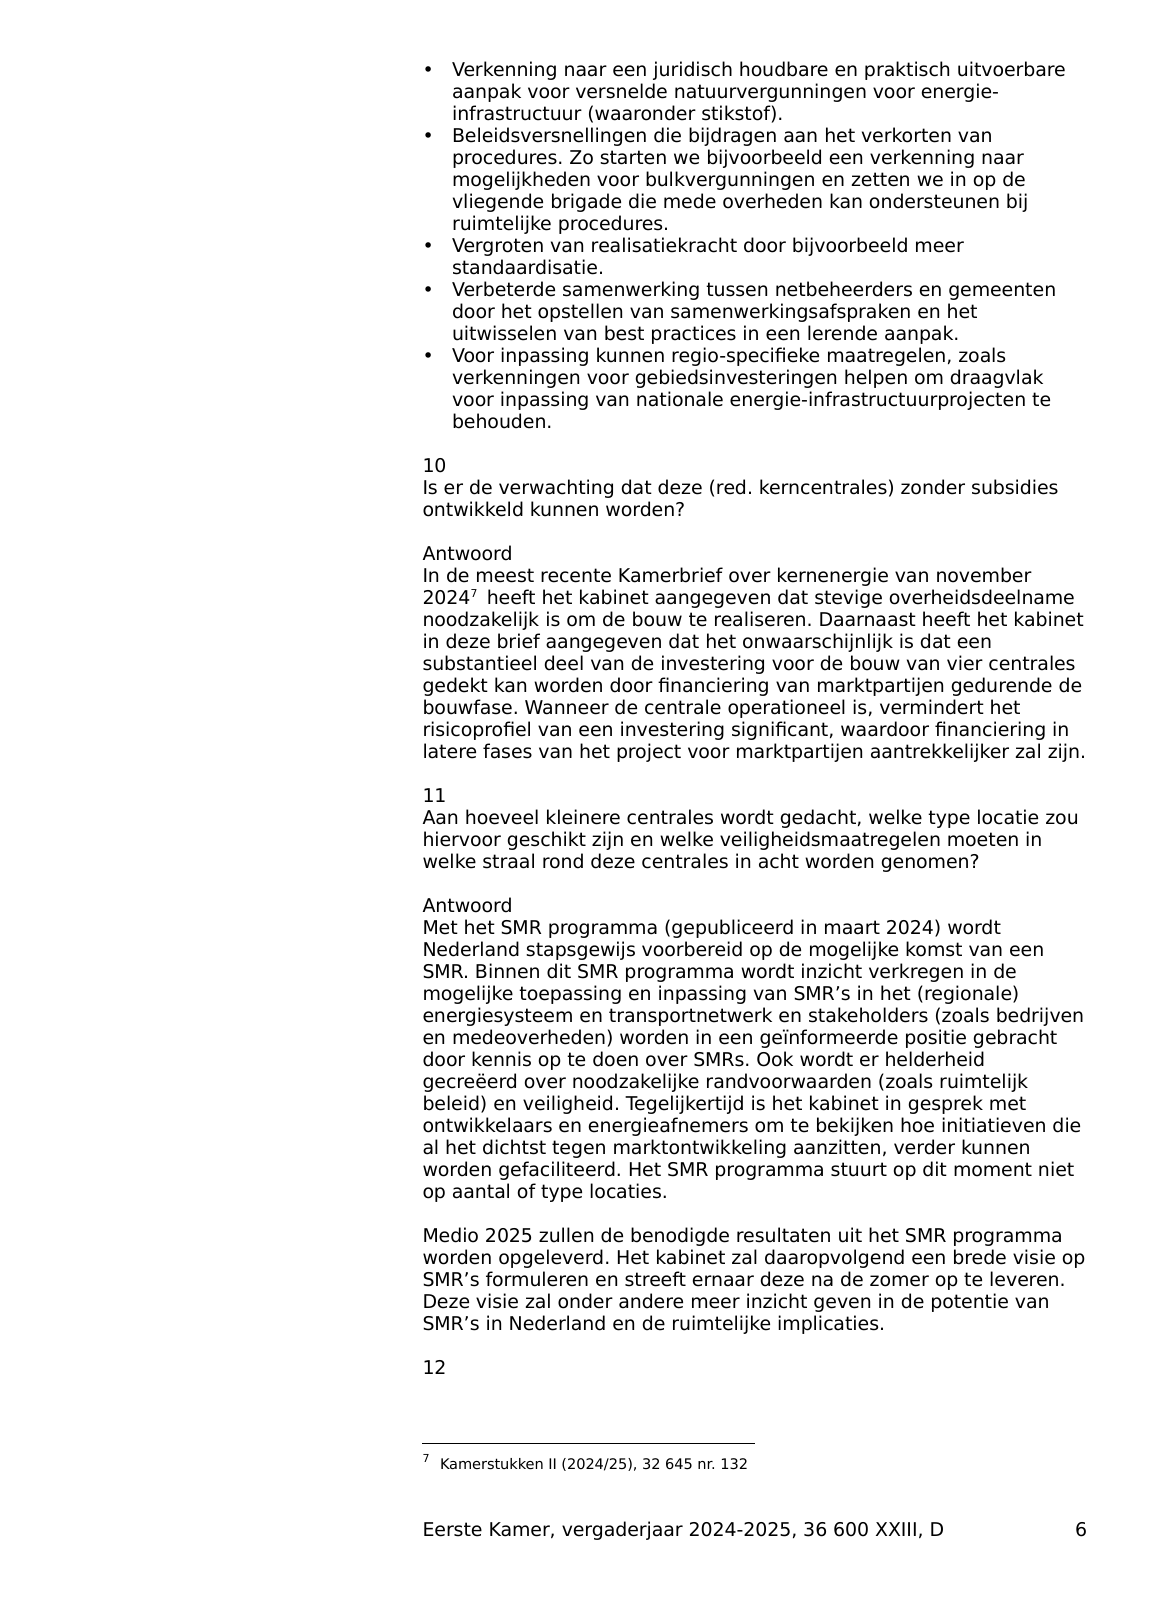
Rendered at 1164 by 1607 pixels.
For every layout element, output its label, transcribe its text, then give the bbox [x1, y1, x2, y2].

text Kamerstukken II (2024/25), 32 645 nr. 132 [422, 1452, 1087, 1474]
text 11 [422, 785, 1087, 807]
text • Verbeterde samenwerking tussen netbeheerders en gemeenten door het opstellen van samenwerkingsafspraken en het uitwisselen van best practices in een lerende aanpak. [422, 279, 1087, 345]
text Antwoord [422, 895, 1087, 917]
text Medio 2025 zullen de benodigde resultaten uit het SMR programma worden opgeleverd. Het kabinet zal daaropvolgend een brede visie op SMR’s formuleren en streeft ernaar deze na de zomer op te leveren. Deze visie zal onder andere meer inzicht geven in de potentie van SMR’s in Nederland en de ruimtelijke implicaties. [422, 1225, 1087, 1335]
text Aan hoeveel kleinere centrales wordt gedacht, welke type locatie zou hiervoor geschikt zijn en welke veiligheidsmaatregelen moeten in welke straal rond deze centrales in acht worden genomen? [422, 807, 1087, 873]
text 10 [422, 455, 1087, 477]
text Is er de verwachting dat deze (red. kerncentrales) zonder subsidies ontwikkeld kunnen worden? [422, 477, 1087, 521]
text • Verkenning naar een juridisch houdbare en praktisch uitvoerbare aanpak voor versnelde natuurvergunningen voor energie-infrastructuur (waaronder stikstof). [422, 59, 1087, 125]
text In de meest recente Kamerbrief over kernenergie van november 2024 heeft het kabinet aangegeven dat stevige overheidsdeelname noodzakelijk is om de bouw te realiseren. Daarnaast heeft het kabinet in deze brief aangegeven dat het onwaarschijnlijk is dat een substantieel deel van de investering voor de bouw van vier centrales gedekt kan worden door financiering van marktpartijen gedurende de bouwfase. Wanneer de centrale operationeel is, vermindert het risicoprofiel van een investering significant, waardoor financiering in latere fases van het project voor marktpartijen aantrekkelijker zal zijn. [422, 565, 1087, 763]
text Met het SMR programma (gepubliceerd in maart 2024) wordt Nederland stapsgewijs voorbereid op de mogelijke komst van een SMR. Binnen dit SMR programma wordt inzicht verkregen in de mogelijke toepassing en inpassing van SMR’s in het (regionale) energiesysteem en transportnetwerk en stakeholders (zoals bedrijven en medeoverheden) worden in een geïnformeerde positie gebracht door kennis op te doen over SMRs. Ook wordt er helderheid gecreëerd over noodzakelijke randvoorwaarden (zoals ruimtelijk beleid) en veiligheid. Tegelijkertijd is het kabinet in gesprek met ontwikkelaars en energieafnemers om te bekijken hoe initiatieven die al het dichtst tegen marktontwikkeling aanzitten, verder kunnen worden gefaciliteerd. Het SMR programma stuurt op dit moment niet op aantal of type locaties. [422, 917, 1087, 1203]
text • Vergroten van realisatiekracht door bijvoorbeeld meer standaardisatie. [422, 235, 1087, 279]
text • Beleidsversnellingen die bijdragen aan het verkorten van procedures. Zo starten we bijvoorbeeld een verkenning naar mogelijkheden voor bulkvergunningen en zetten we in op de vliegende brigade die mede overheden kan ondersteunen bij ruimtelijke procedures. [422, 125, 1087, 235]
text Antwoord [422, 543, 1087, 565]
text • Voor inpassing kunnen regio-specifieke maatregelen, zoals verkenningen voor gebiedsinvesteringen helpen om draagvlak voor inpassing van nationale energie-infrastructuurprojecten te behouden. [422, 345, 1087, 433]
text 12 [422, 1357, 1087, 1379]
